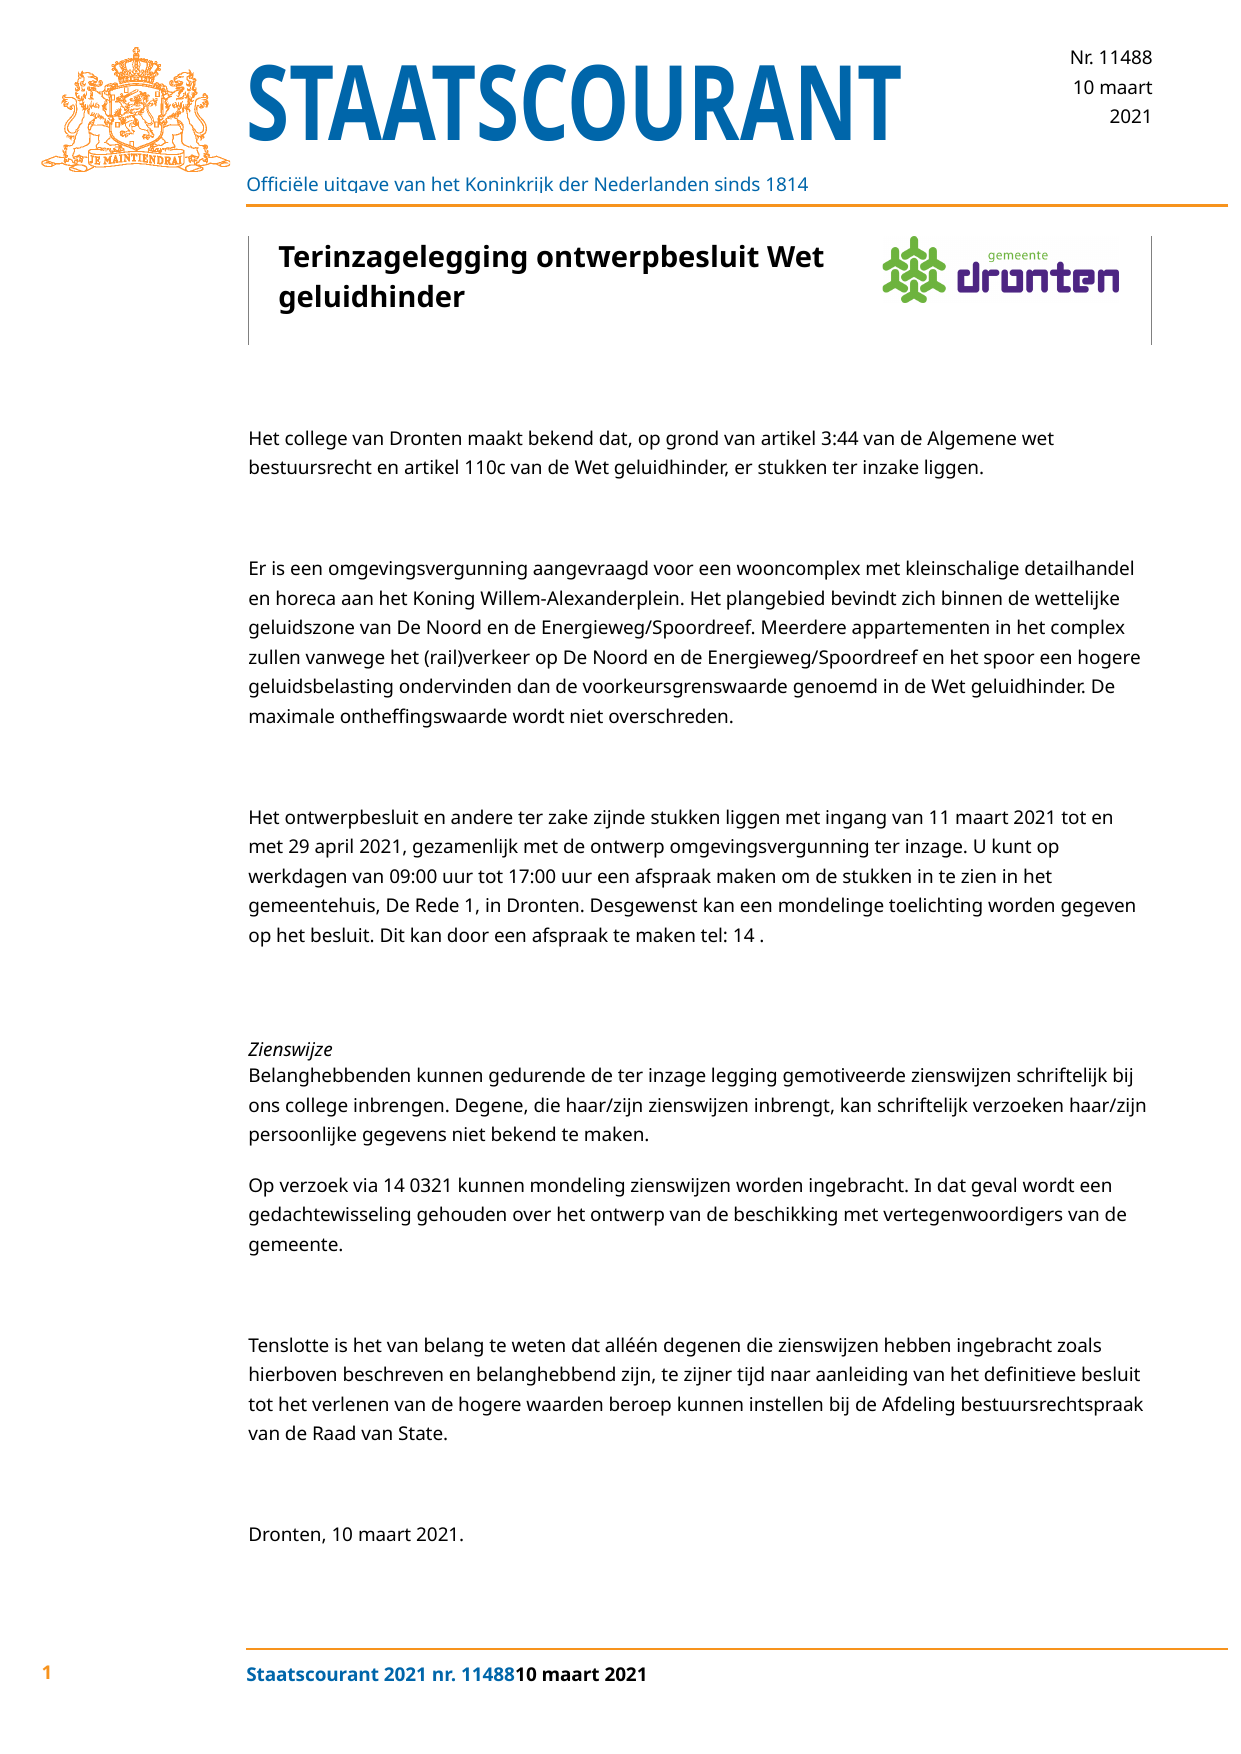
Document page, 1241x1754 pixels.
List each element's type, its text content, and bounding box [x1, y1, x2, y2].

table_header Terinzagelegging ontwerpbesluit Wet geluidhinder [249, 236, 850, 345]
text Tenslotte is het van belang te weten dat alléén degenen die zienswijzen hebben ingebracht zoals hierboven beschreven en belanghebbend zijn, te zijner tijd naar aanleiding van het definitieve besluit tot het verlenen van de hogere waarden beroep kunnen instellen bij de Afdeling bestuursrechtspraak van de Raad van State. [248, 1332, 1152, 1446]
text Dronten, 10 maart 2021. [248, 1521, 1152, 1547]
text Belanghebbenden kunnen gedurende de ter inzage legging gemotiveerde zienswijzen schriftelijk bij ons college inbrengen. Degene, die haar/zijn zienswijzen inbrengt, kan schriftelijk verzoeken haar/zijn persoonlijke gegevens niet bekend te maken. [248, 1062, 1152, 1147]
table_header [850, 236, 882, 302]
text Het college van Dronten maakt bekend dat, op grond van artikel 3:44 van de Algemene wet bestuursrecht en artikel 110c van de Wet geluidhinder, er stukken ter inzake liggen. [248, 425, 1152, 480]
text Op verzoek via 14 0321 kunnen mondeling zienswijzen worden ingebracht. In dat geval wordt een gedachtewisseling gehouden over het ontwerp van de beschikking met vertegenwoordigers van de gemeente. [248, 1172, 1152, 1257]
text Er is een omgevingsvergunning aangevraagd voor een wooncomplex met kleinschalige detailhandel en horeca aan het Koning Willem-Alexanderplein. Het plangebied bevindt zich binnen de wettelijke geluidszone van De Noord en de Energieweg/Spoordreef. Meerdere appartementen in het complex zullen vanwege het (rail)verkeer op De Noord en de Energieweg/Spoordreef en het spoor een hogere geluidsbelasting ondervinden dan de voorkeursgrenswaarde genoemd in de Wet geluidhinder. De maximale ontheffingswaarde wordt niet overschreden. [248, 555, 1152, 729]
picture [882, 236, 1119, 303]
picture [41, 47, 231, 172]
text Het ontwerpbesluit en andere ter zake zijnde stukken liggen met ingang van 11 maart 2021 tot en met 29 april 2021, gezamenlijk met de ontwerp omgevingsvergunning ter inzage. U kunt op werkdagen van 09:00 uur tot 17:00 uur een afspraak maken om de stukken in te zien in het gemeentehuis, De Rede 1, in Dronten. Desgewenst kan een mondelinge toelichting worden gegeven op het besluit. Dit kan door een afspraak te maken tel: 14 . [248, 804, 1152, 948]
table_header [850, 303, 1151, 345]
text Zienswijze [248, 1037, 1152, 1062]
table_header [1119, 236, 1151, 302]
